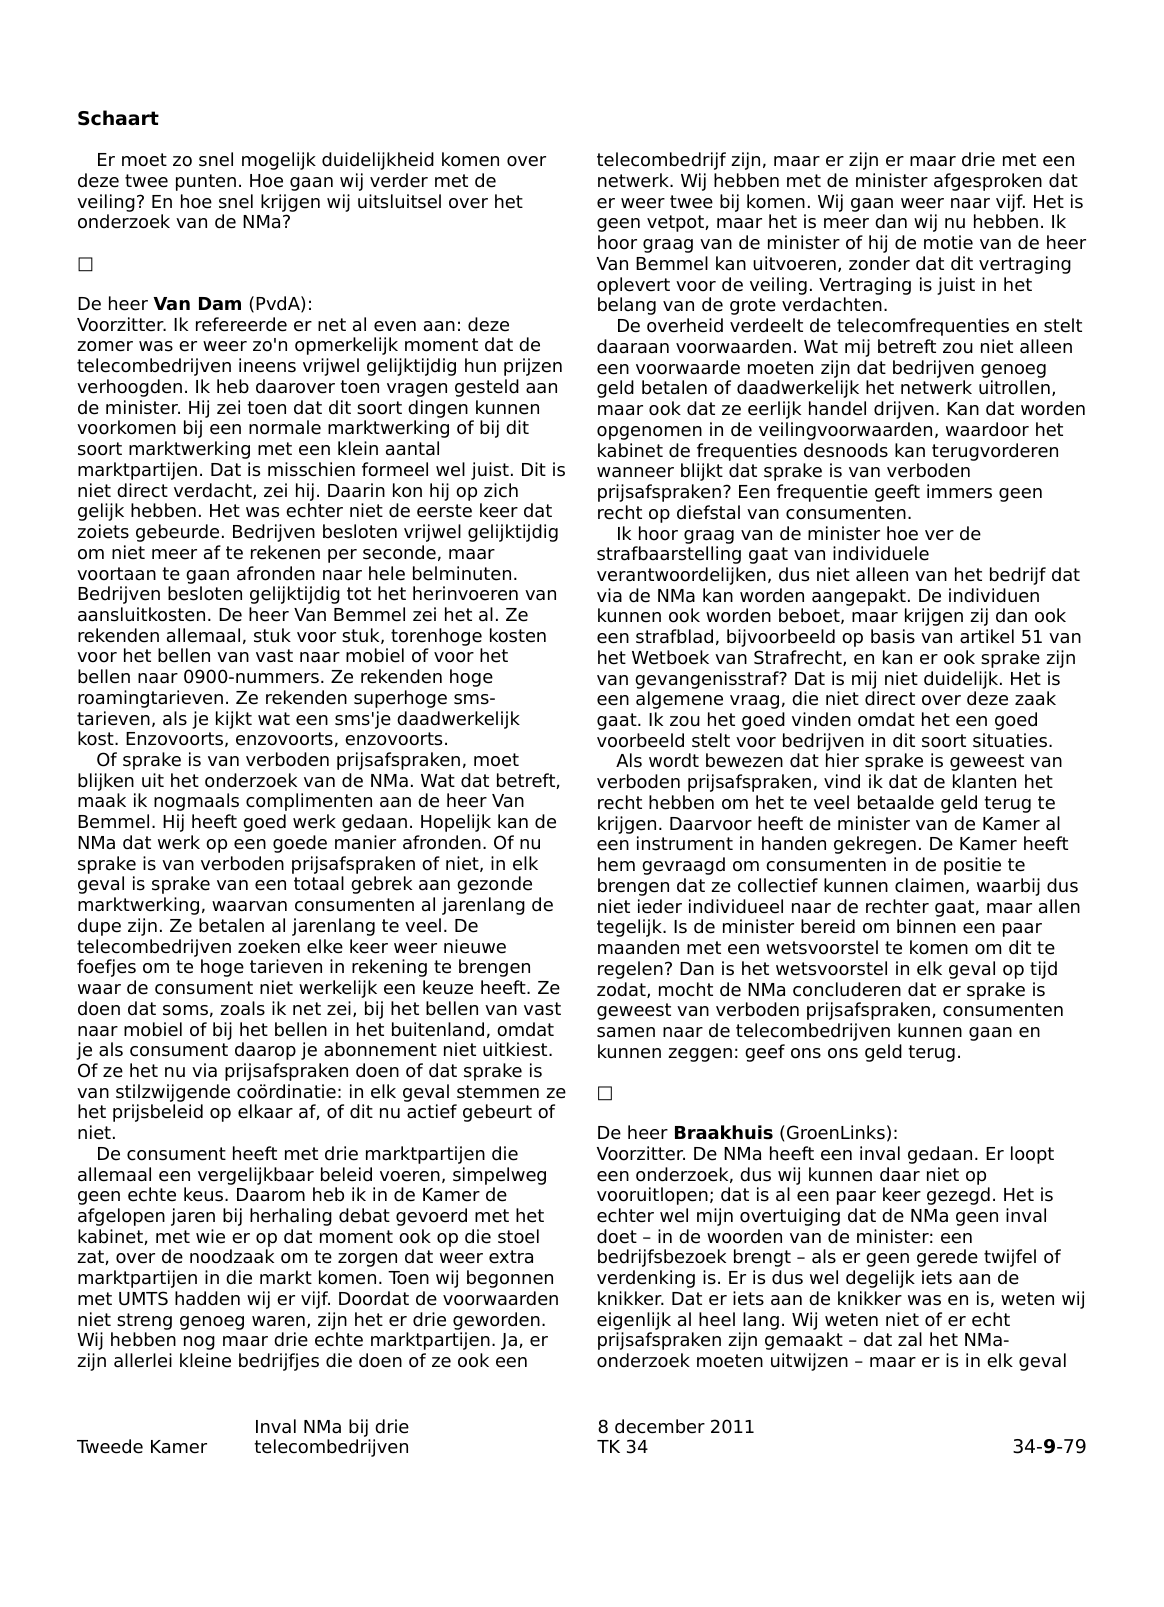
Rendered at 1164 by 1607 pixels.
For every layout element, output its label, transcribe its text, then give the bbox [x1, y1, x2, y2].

text De consument heeft met drie marktpartijen die allemaal een vergelijkbaar beleid voeren, simpelweg geen echte keus. Daarom heb ik in de Kamer de afgelopen jaren bij herhaling debat gevoerd met het kabinet, met wie er op dat moment ook op die stoel zat, over de noodzaak om te zorgen dat weer extra marktpartijen in die markt komen. Toen wij begonnen met UMTS hadden wij er vijf. Doordat de voorwaarden niet streng genoeg waren, zijn het er drie geworden. Wij hebben nog maar drie echte marktpartijen. Ja, er zijn allerlei kleine bedrijfjes die doen of ze ook een [77, 1144, 567, 1372]
text De overheid verdeelt de telecomfrequenties en stelt daaraan voorwaarden. Wat mij betreft zou niet alleen een voorwaarde moeten zijn dat bedrijven genoeg geld betalen of daadwerkelijk het netwerk uitrollen, maar ook dat ze eerlijk handel drijven. Kan dat worden opgenomen in de veilingvoorwaarden, waardoor het kabinet de frequenties desnoods kan terugvorderen wanneer blijkt dat sprake is van verboden prijsafspraken? Een frequentie geeft immers geen recht op diefstal van consumenten. [596, 316, 1087, 523]
text De heer Braakhuis (GroenLinks): [596, 1123, 1087, 1144]
text Of sprake is van verboden prijsafspraken, moet blijken uit het onderzoek van de NMa. Wat dat betreft, maak ik nogmaals complimenten aan de heer Van Bemmel. Hij heeft goed werk gedaan. Hopelijk kan de NMa dat werk op een goede manier afronden. Of nu sprake is van verboden prijsafspraken of niet, in elk geval is sprake van een totaal gebrek aan gezonde marktwerking, waarvan consumenten al jarenlang de dupe zijn. Ze betalen al jarenlang te veel. De telecombedrijven zoeken elke keer weer nieuwe foefjes om te hoge tarieven in rekening te brengen waar de consument niet werkelijk een keuze heeft. Ze doen dat soms, zoals ik net zei, bij het bellen van vast naar mobiel of bij het bellen in het buitenland, omdat je als consument daarop je abonnement niet uitkiest. Of ze het nu via prijsafspraken doen of dat sprake is van stilzwijgende coördinatie: in elk geval stemmen ze het prijsbeleid op elkaar af, of dit nu actief gebeurt of niet. [77, 750, 567, 1144]
text □ [596, 1082, 1087, 1103]
text telecombedrijf zijn, maar er zijn er maar drie met een netwerk. Wij hebben met de minister afgesproken dat er weer twee bij komen. Wij gaan weer naar vijf. Het is geen vetpot, maar het is meer dan wij nu hebben. Ik hoor graag van de minister of hij de motie van de heer Van Bemmel kan uitvoeren, zonder dat dit vertraging oplevert voor de veiling. Vertraging is juist in het belang van de grote verdachten. [596, 150, 1087, 316]
text □ [77, 253, 567, 274]
text Als wordt bewezen dat hier sprake is geweest van verboden prijsafspraken, vind ik dat de klanten het recht hebben om het te veel betaalde geld terug te krijgen. Daarvoor heeft de minister van de Kamer al een instrument in handen gekregen. De Kamer heeft hem gevraagd om consumenten in de positie te brengen dat ze collectief kunnen claimen, waarbij dus niet ieder individueel naar de rechter gaat, maar allen tegelijk. Is de minister bereid om binnen een paar maanden met een wetsvoorstel te komen om dit te regelen? Dan is het wetsvoorstel in elk geval op tijd zodat, mocht de NMa concluderen dat er sprake is geweest van verboden prijsafspraken, consumenten samen naar de telecombedrijven kunnen gaan en kunnen zeggen: geef ons ons geld terug. [596, 751, 1087, 1062]
text Voorzitter. Ik refereerde er net al even aan: deze zomer was er weer zo'n opmerkelijk moment dat de telecombedrijven ineens vrijwel gelijktijdig hun prijzen verhoogden. Ik heb daarover toen vragen gesteld aan de minister. Hij zei toen dat dit soort dingen kunnen voorkomen bij een normale marktwerking of bij dit soort marktwerking met een klein aantal marktpartijen. Dat is misschien formeel wel juist. Dit is niet direct verdacht, zei hij. Daarin kon hij op zich gelijk hebben. Het was echter niet de eerste keer dat zoiets gebeurde. Bedrijven besloten vrijwel gelijktijdig om niet meer af te rekenen per seconde, maar voortaan te gaan afronden naar hele belminuten. Bedrijven besloten gelijktijdig tot het herinvoeren van aansluitkosten. De heer Van Bemmel zei het al. Ze rekenden allemaal, stuk voor stuk, torenhoge kosten voor het bellen van vast naar mobiel of voor het bellen naar 0900-nummers. Ze rekenden hoge roamingtarieven. Ze rekenden superhoge sms-tarieven, als je kijkt wat een sms'je daadwerkelijk kost. Enzovoorts, enzovoorts, enzovoorts. [77, 314, 567, 750]
text Voorzitter. De NMa heeft een inval gedaan. Er loopt een onderzoek, dus wij kunnen daar niet op vooruitlopen; dat is al een paar keer gezegd. Het is echter wel mijn overtuiging dat de NMa geen inval doet – in de woorden van de minister: een bedrijfsbezoek brengt – als er geen gerede twijfel of verdenking is. Er is dus wel degelijk iets aan de knikker. Dat er iets aan de knikker was en is, weten wij eigenlijk al heel lang. Wij weten niet of er echt prijsafspraken zijn gemaakt – dat zal het NMa-onderzoek moeten uitwijzen – maar er is in elk geval [596, 1144, 1087, 1372]
text Er moet zo snel mogelijk duidelijkheid komen over deze twee punten. Hoe gaan wij verder met de veiling? En hoe snel krijgen wij uitsluitsel over het onderzoek van de NMa? [77, 150, 567, 233]
text Ik hoor graag van de minister hoe ver de strafbaarstelling gaat van individuele verantwoordelijken, dus niet alleen van het bedrijf dat via de NMa kan worden aangepakt. De individuen kunnen ook worden beboet, maar krijgen zij dan ook een strafblad, bijvoorbeeld op basis van artikel 51 van het Wetboek van Strafrecht, en kan er ook sprake zijn van gevangenisstraf? Dat is mij niet duidelijk. Het is een algemene vraag, die niet direct over deze zaak gaat. Ik zou het goed vinden omdat het een goed voorbeeld stelt voor bedrijven in dit soort situaties. [596, 523, 1087, 751]
text De heer Van Dam (PvdA): [77, 294, 567, 314]
